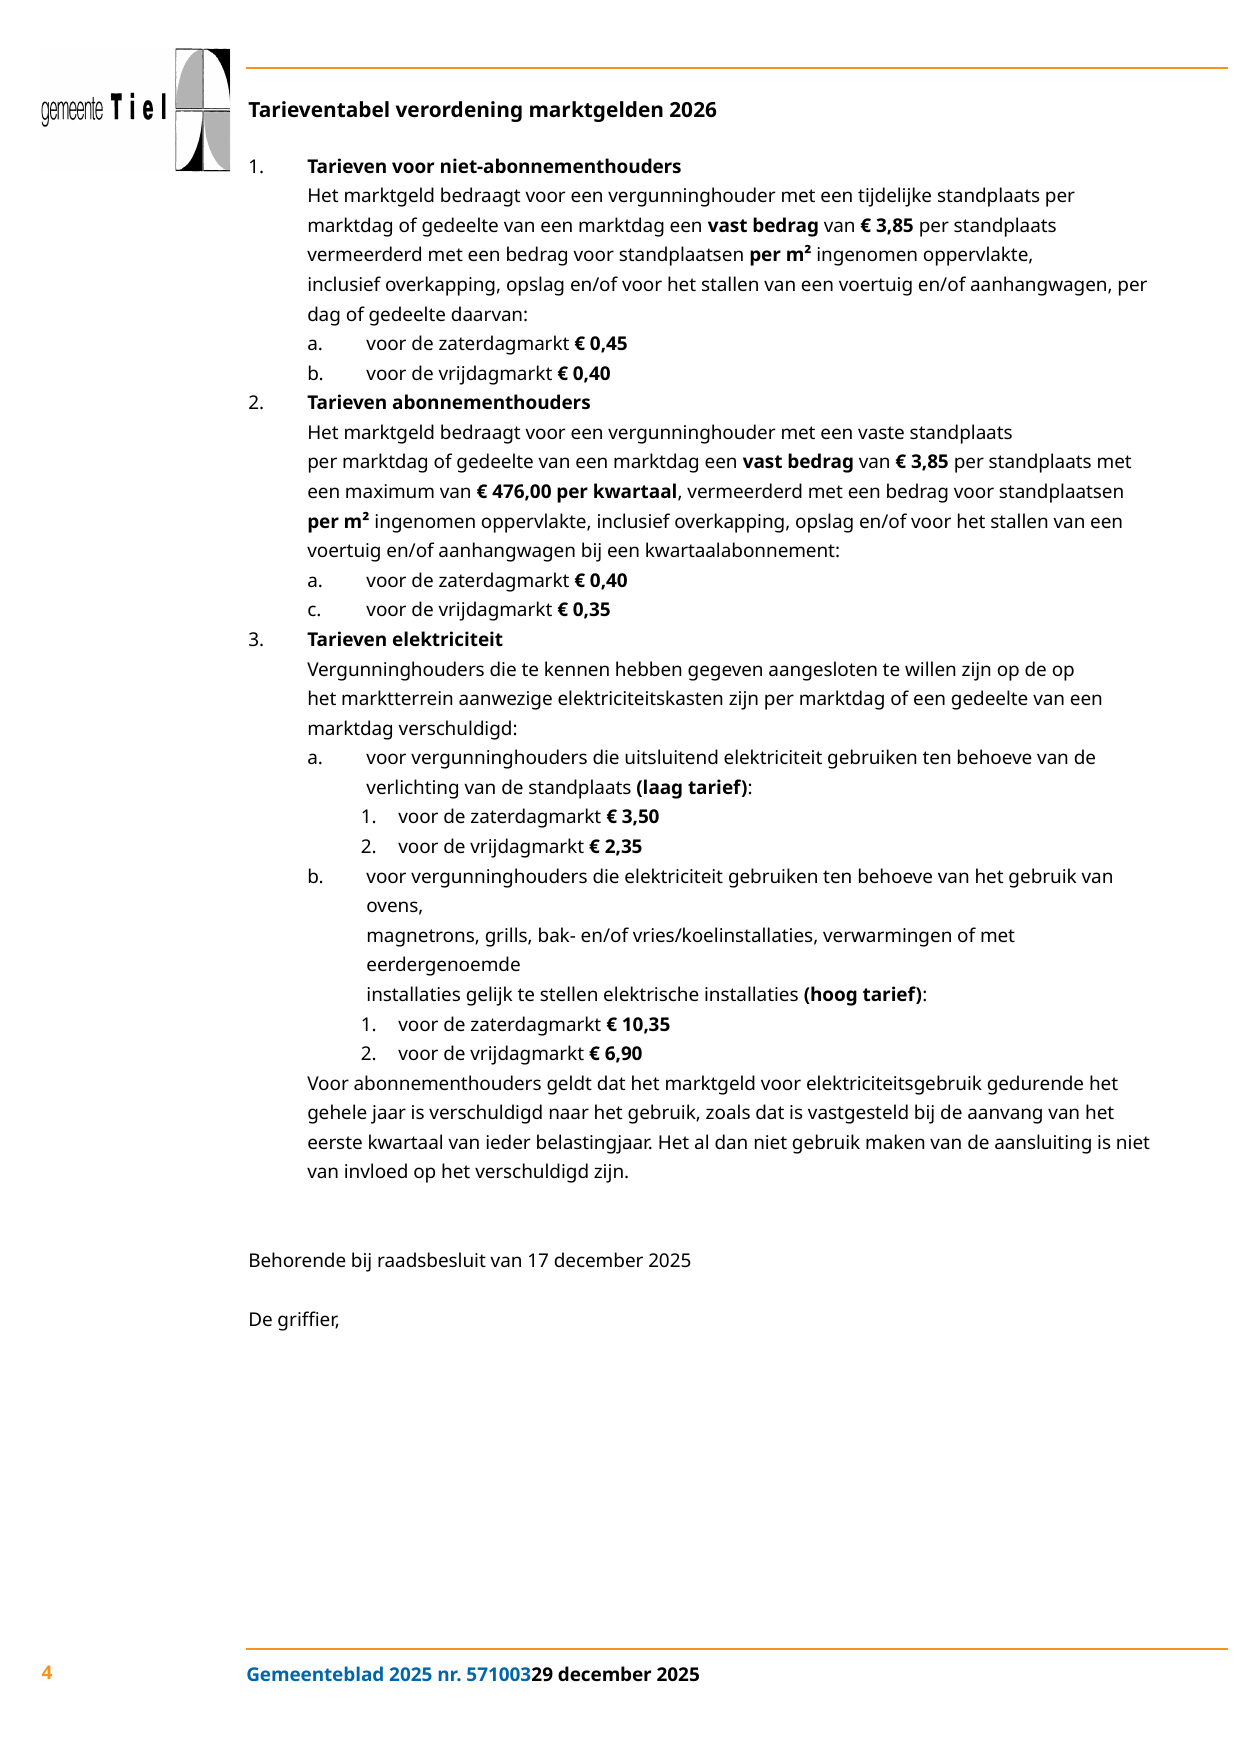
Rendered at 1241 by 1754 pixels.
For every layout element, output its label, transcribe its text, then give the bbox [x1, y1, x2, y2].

list Tarieven abonnementhouders [248, 389, 1152, 415]
list voor de vrijdagmarkt € 6,90 [361, 1040, 1152, 1066]
list voor de vrijdagmarkt € 2,35 [361, 833, 1152, 859]
list Tarieven voor niet-abonnementhouders [248, 153, 1152, 179]
list Vergunninghouders die te kennen hebben gegeven aangesloten te willen zijn op de op [248, 656, 1152, 682]
text De griffier, [248, 1307, 1152, 1332]
list Voor abonnementhouders geldt dat het marktgeld voor elektriciteitsgebruik gedurende het gehele jaar is verschuldigd naar het gebruik, zoals dat is vastgesteld bij de aanvang van het eerste kwartaal van ieder belastingjaar. Het al dan niet gebruik maken van de aansluiting is niet van invloed op het verschuldigd zijn. [248, 1070, 1152, 1184]
list per marktdag of gedeelte van een marktdag een vast bedrag van € 3,85 per standplaats met een maximum van € 476,00 per kwartaal, vermeerderd met een bedrag voor standplaatsen per m² ingenomen oppervlakte, inclusief overkapping, opslag en/of voor het stallen van een voertuig en/of aanhangwagen bij een kwartaalabonnement: [248, 449, 1152, 563]
list marktdag of gedeelte van een marktdag een vast bedrag van € 3,85 per standplaats [248, 212, 1152, 238]
list installaties gelijk te stellen elektrische installaties (hoog tarief): [307, 981, 1152, 1007]
list marktdag verschuldigd: [248, 715, 1152, 741]
list inclusief overkapping, opslag en/of voor het stallen van een voertuig en/of aanhangwagen, per dag of gedeelte daarvan: [248, 271, 1152, 327]
list voor de zaterdagmarkt € 3,50 [361, 804, 1152, 829]
list voor vergunninghouders die uitsluitend elektriciteit gebruiken ten behoeve van de [307, 744, 1152, 770]
list magnetrons, grills, bak- en/of vries/koelinstallaties, verwarmingen of met eerdergenoemde [307, 922, 1152, 977]
list voor de zaterdagmarkt € 10,35 [361, 1011, 1152, 1037]
list voor de zaterdagmarkt € 0,40 [307, 567, 1152, 593]
text Behorende bij raadsbesluit van 17 december 2025 [248, 1247, 1152, 1273]
list vermeerderd met een bedrag voor standplaatsen per m² ingenomen oppervlakte, [248, 242, 1152, 267]
text Tarieventabel verordening marktgelden 2026 [248, 95, 1152, 123]
list voor de vrijdagmarkt € 0,35 [307, 597, 1152, 622]
list voor vergunninghouders die elektriciteit gebruiken ten behoeve van het gebruik van ovens, [307, 863, 1152, 918]
list het marktterrein aanwezige elektriciteitskasten zijn per marktdag of een gedeelte van een [248, 685, 1152, 711]
list Het marktgeld bedraagt voor een vergunninghouder met een tijdelijke standplaats per [248, 182, 1152, 208]
list verlichting van de standplaats (laag tarief): [307, 774, 1152, 800]
picture [41, 47, 231, 172]
list voor de vrijdagmarkt € 0,40 [307, 360, 1152, 386]
list voor de zaterdagmarkt € 0,45 [307, 330, 1152, 356]
list Het marktgeld bedraagt voor een vergunninghouder met een vaste standplaats [248, 419, 1152, 445]
list Tarieven elektriciteit [248, 626, 1152, 652]
